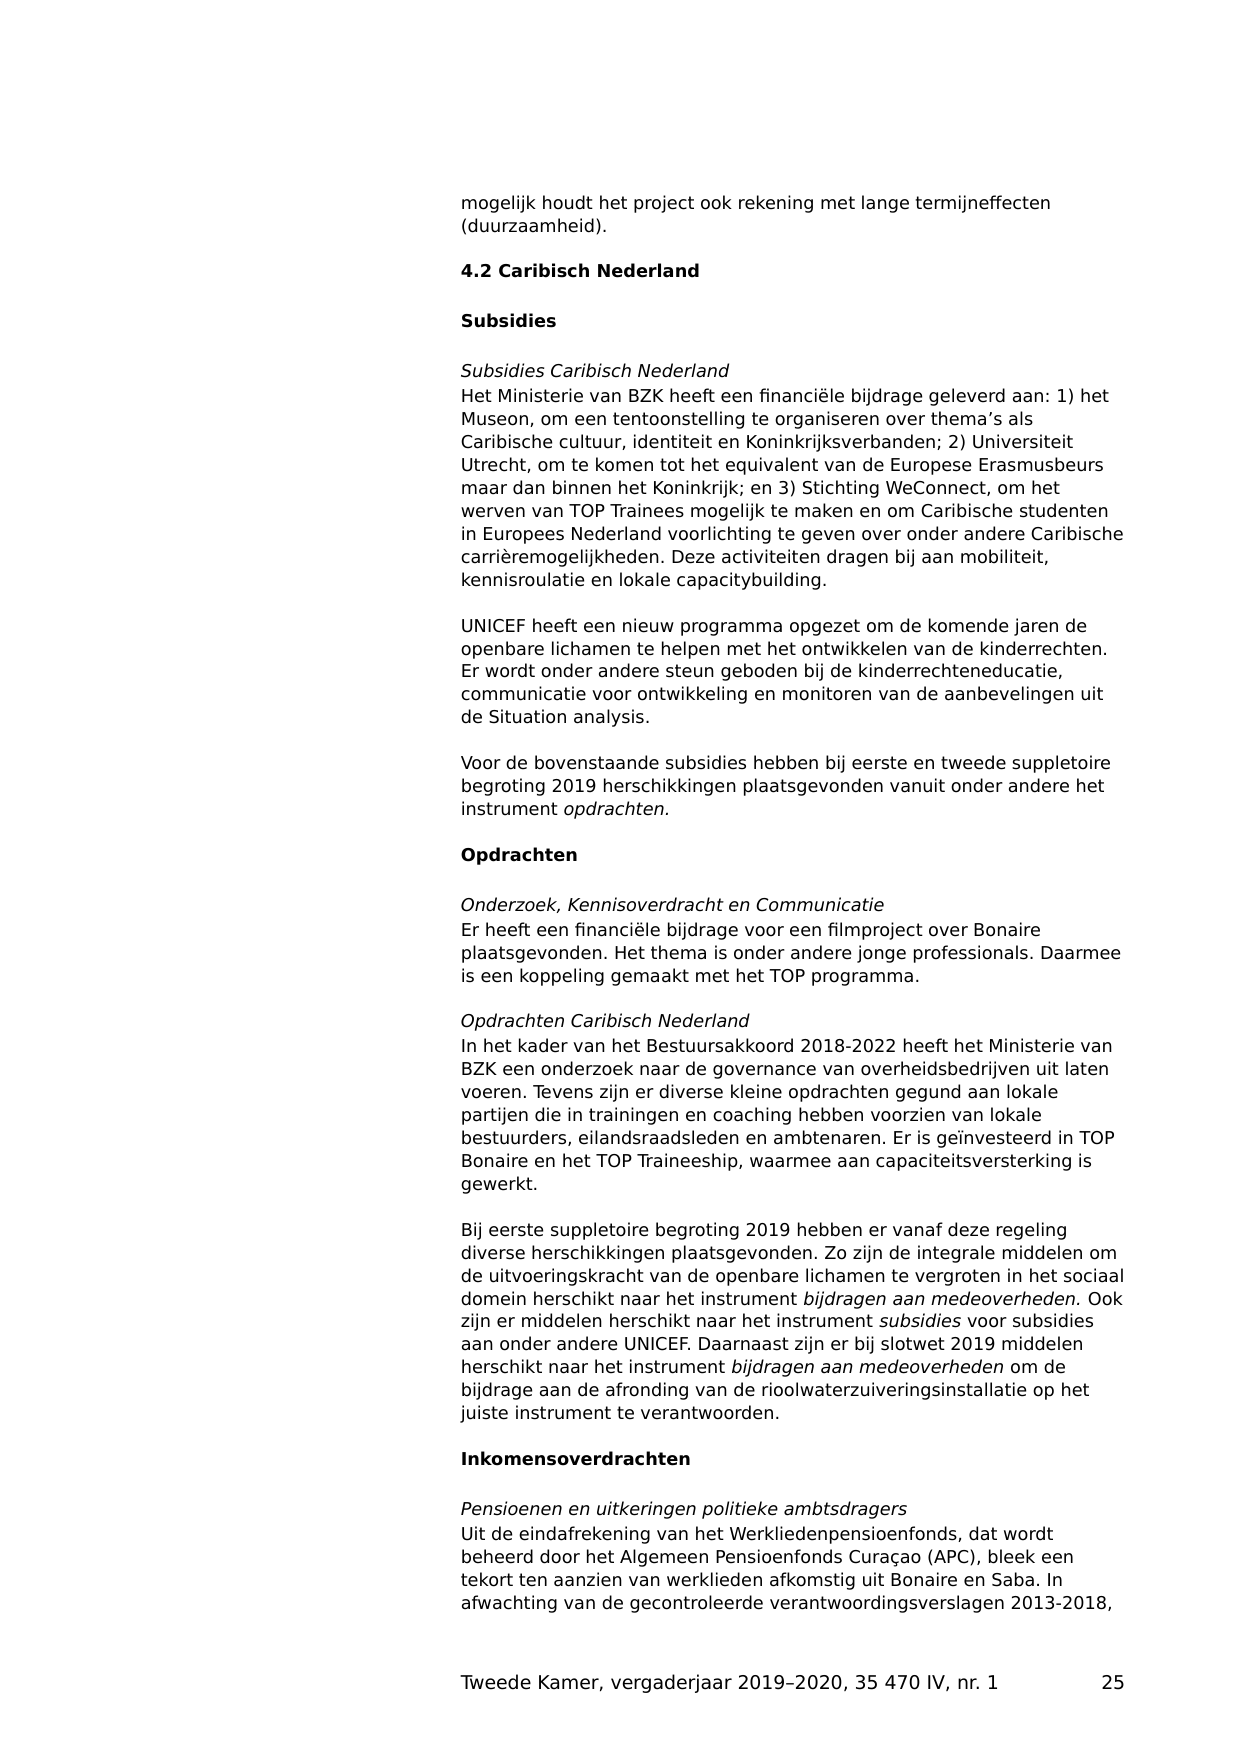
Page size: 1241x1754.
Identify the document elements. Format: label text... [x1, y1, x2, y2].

text Opdrachten Caribisch Nederland [461, 1009, 1125, 1032]
text Er heeft een financiële bijdrage voor een filmproject over Bonaire plaatsgevonden. Het thema is onder andere jonge professionals. Daarmee is een koppeling gemaakt met het TOP programma. [461, 918, 1125, 987]
text Uit de eindafrekening van het Werkliedenpensioenfonds, dat wordt beheerd door het Algemeen Pensioenfonds Curaçao (APC), bleek een tekort ten aanzien van werklieden afkomstig uit Bonaire en Saba. In afwachting van de gecontroleerde verantwoordingsverslagen 2013-2018, [461, 1522, 1125, 1614]
text Subsidies [461, 309, 1125, 332]
text Bij eerste suppletoire begroting 2019 hebben er vanaf deze regeling diverse herschikkingen plaatsgevonden. Zo zijn de integrale middelen om de uitvoeringskracht van de openbare lichamen te vergroten in het sociaal domein herschikt naar het instrument bijdragen aan medeoverheden. Ook zijn er middelen herschikt naar het instrument subsidies voor subsidies aan onder andere UNICEF. Daarnaast zijn er bij slotwet 2019 middelen herschikt naar het instrument bijdragen aan medeoverheden om de bijdrage aan de afronding van de rioolwaterzuiveringsinstallatie op het juiste instrument te verantwoorden. [461, 1218, 1125, 1424]
text mogelijk houdt het project ook rekening met lange termijneffecten (duurzaamheid). [461, 191, 1125, 237]
text UNICEF heeft een nieuw programma opgezet om de komende jaren de openbare lichamen te helpen met het ontwikkelen van de kinderrechten. Er wordt onder andere steun geboden bij de kinderrechteneducatie, communicatie voor ontwikkeling en monitoren van de aanbevelingen uit de Situation analysis. [461, 614, 1125, 728]
text Pensioenen en uitkeringen politieke ambtsdragers [461, 1497, 1125, 1520]
text 4.2 Caribisch Nederland [461, 259, 1125, 282]
text Subsidies Caribisch Nederland [461, 359, 1125, 382]
text Inkomensoverdrachten [461, 1447, 1125, 1470]
text Onderzoek, Kennisoverdracht en Communicatie [461, 893, 1125, 916]
text Het Ministerie van BZK heeft een financiële bijdrage geleverd aan: 1) het Museon, om een tentoonstelling te organiseren over thema’s als Caribische cultuur, identiteit en Koninkrijksverbanden; 2) Universiteit Utrecht, om te komen tot het equivalent van de Europese Erasmusbeurs maar dan binnen het Koninkrijk; en 3) Stichting WeConnect, om het werven van TOP Trainees mogelijk te maken en om Caribische studenten in Europees Nederland voorlichting te geven over onder andere Caribische carrièremogelijkheden. Deze activiteiten dragen bij aan mobiliteit, kennisroulatie en lokale capacitybuilding. [461, 384, 1125, 591]
text Opdrachten [461, 843, 1125, 866]
text Voor de bovenstaande subsidies hebben bij eerste en tweede suppletoire begroting 2019 herschikkingen plaatsgevonden vanuit onder andere het instrument opdrachten. [461, 751, 1125, 820]
text In het kader van het Bestuursakkoord 2018-2022 heeft het Ministerie van BZK een onderzoek naar de governance van overheidsbedrijven uit laten voeren. Tevens zijn er diverse kleine opdrachten gegund aan lokale partijen die in trainingen en coaching hebben voorzien van lokale bestuurders, eilandsraadsleden en ambtenaren. Er is geïnvesteerd in TOP Bonaire en het TOP Traineeship, waarmee aan capaciteitsversterking is gewerkt. [461, 1034, 1125, 1195]
